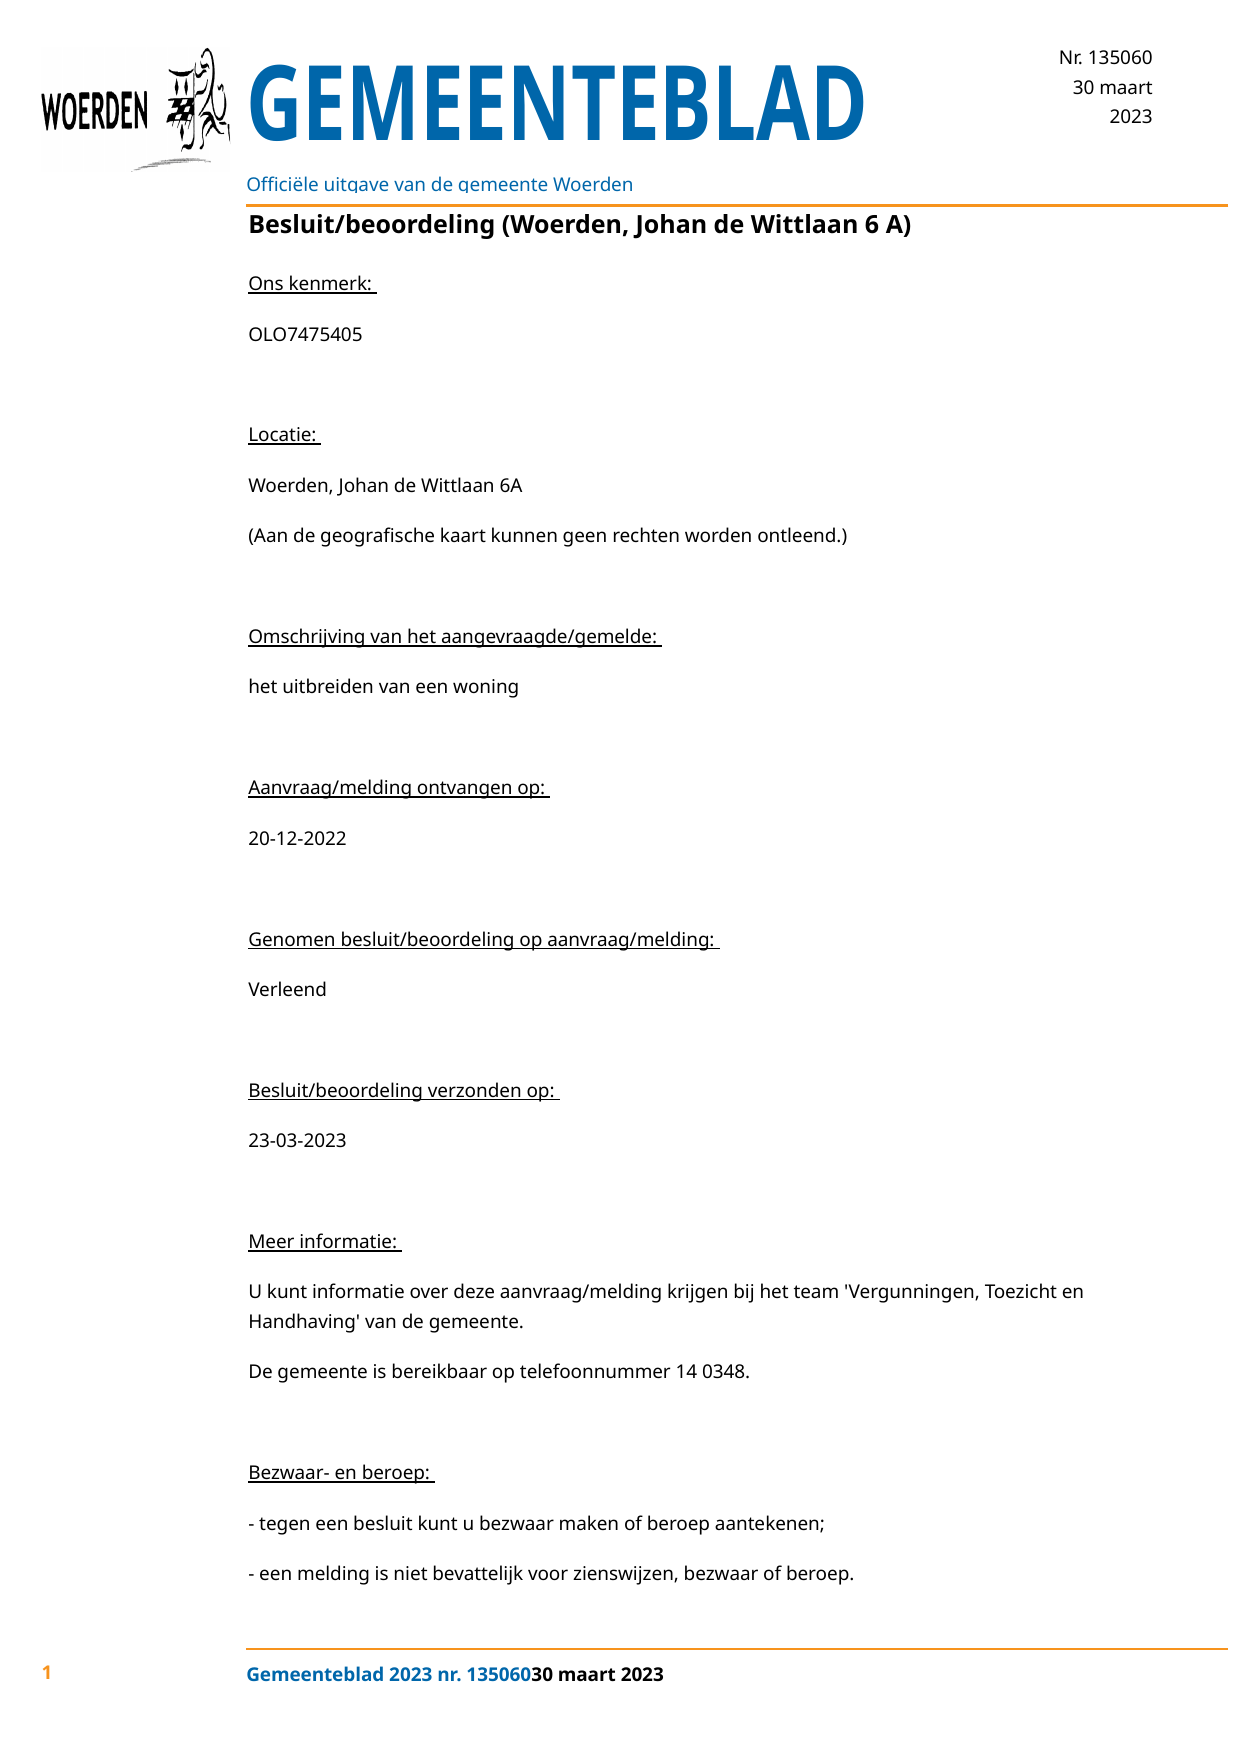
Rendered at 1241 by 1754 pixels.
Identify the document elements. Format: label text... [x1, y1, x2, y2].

text Omschrijving van het aangevraagde/gemelde: [248, 623, 1152, 649]
text Locatie: [248, 422, 1152, 447]
text Woerden, Johan de Wittlaan 6A [248, 472, 1152, 498]
text Genomen besluit/beoordeling op aanvraag/melding: [248, 926, 1152, 951]
text Besluit/beoordeling verzonden op: [248, 1077, 1152, 1103]
text Aanvraag/melding ontvangen op: [248, 774, 1152, 800]
text Meer informatie: [248, 1228, 1152, 1254]
text 23-03-2023 [248, 1127, 1152, 1153]
text 20-12-2022 [248, 825, 1152, 851]
text U kunt informatie over deze aanvraag/melding krijgen bij het team 'Vergunningen, Toezicht en Handhaving' van de gemeente. [248, 1279, 1152, 1334]
picture [41, 47, 231, 172]
text (Aan de geografische kaart kunnen geen rechten worden ontleend.) [248, 522, 1152, 548]
text Verleend [248, 976, 1152, 1002]
text Besluit/beoordeling (Woerden, Johan de Wittlaan 6 A) [248, 207, 1152, 241]
text - een melding is niet bevattelijk voor zienswijzen, bezwaar of beroep. [248, 1560, 1152, 1586]
text OLO7475405 [248, 321, 1152, 346]
text het uitbreiden van een woning [248, 674, 1152, 699]
text Bezwaar- en beroep: [248, 1459, 1152, 1485]
text - tegen een besluit kunt u bezwaar maken of beroep aantekenen; [248, 1510, 1152, 1536]
text De gemeente is bereikbaar op telefoonnummer 14 0348. [248, 1359, 1152, 1384]
text Ons kenmerk: [248, 270, 1152, 296]
